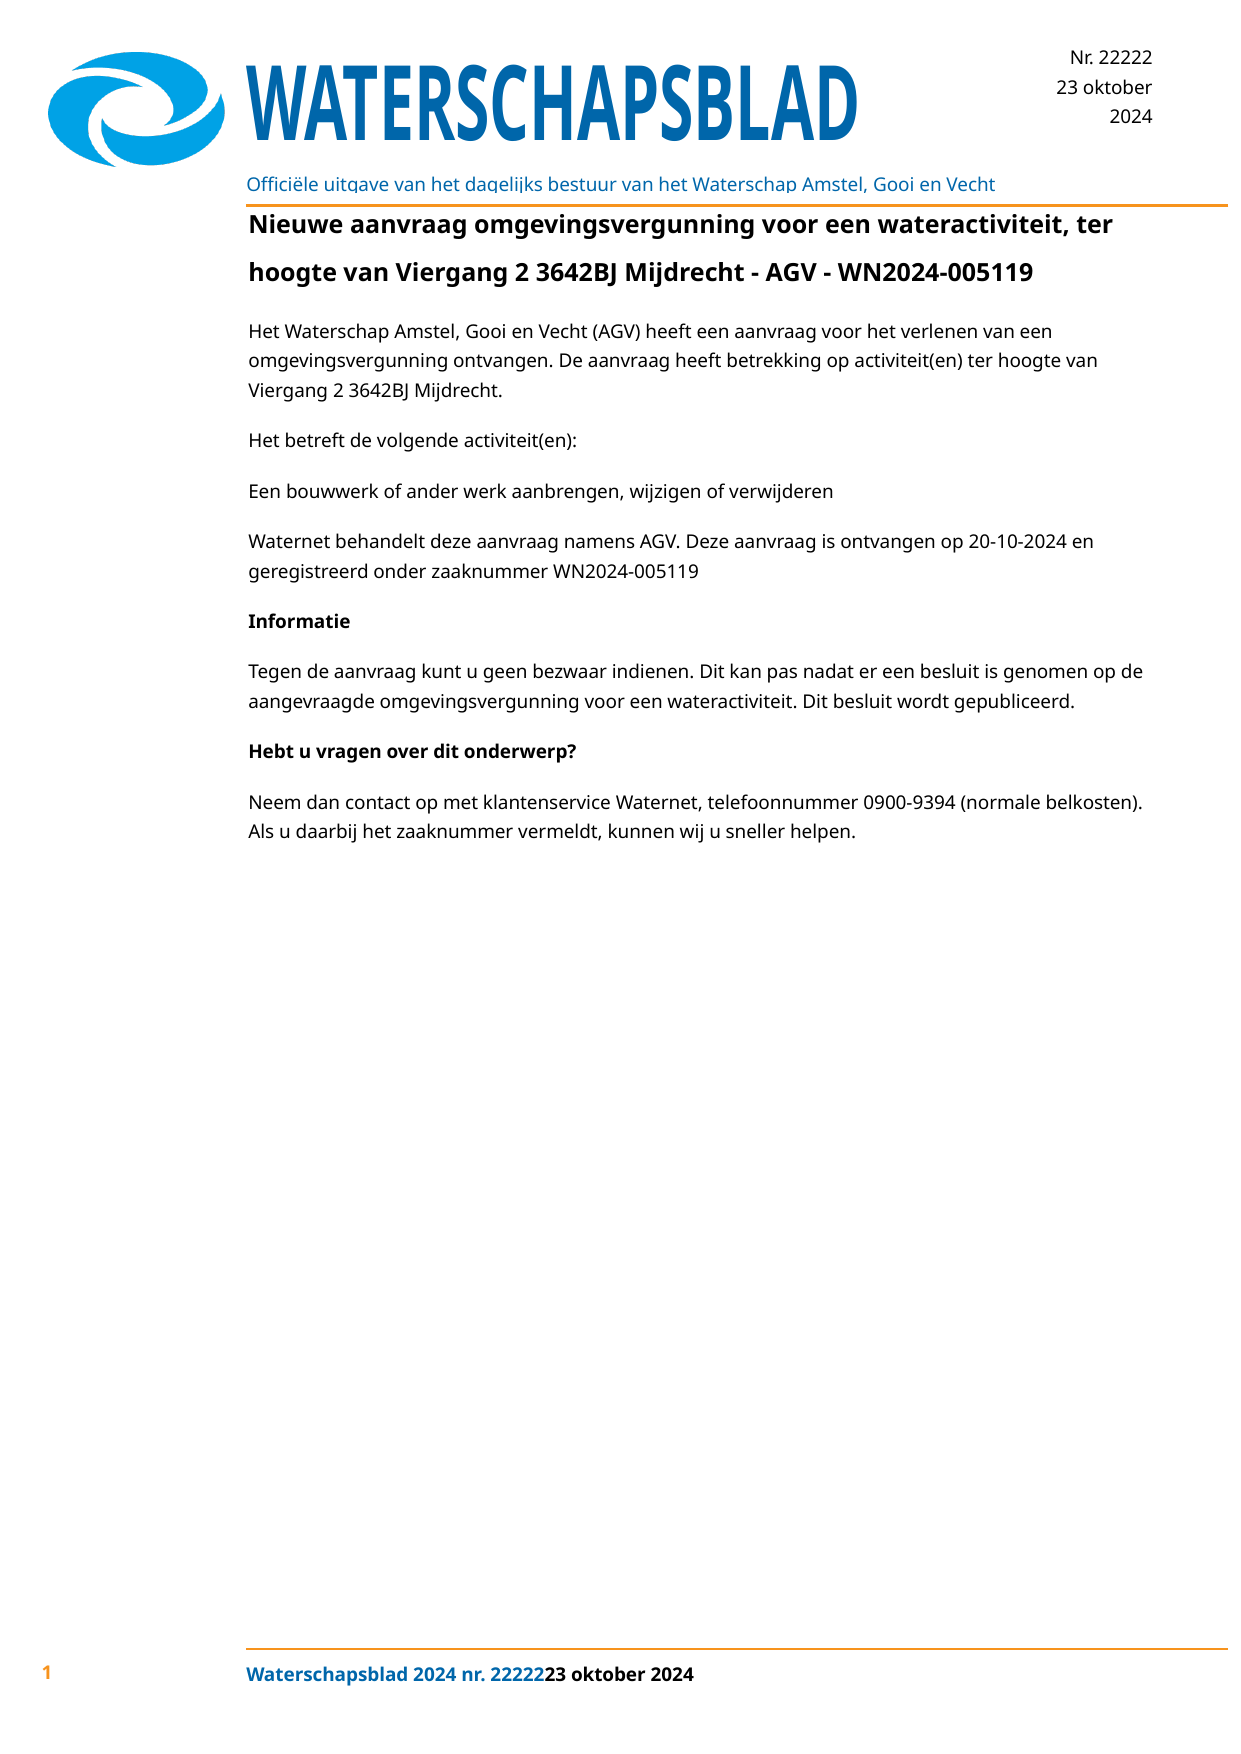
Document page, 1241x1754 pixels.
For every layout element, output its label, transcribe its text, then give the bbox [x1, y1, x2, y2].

text Nieuwe aanvraag omgevingsvergunning voor een wateractiviteit, ter hoogte van Viergang 2 3642BJ Mijdrecht - AGV - WN2024-005119 [248, 207, 1152, 288]
text Het betreft de volgende activiteit(en): [248, 427, 1152, 453]
text Neem dan contact op met klantenservice Waternet, telefoonnummer 0900-9394 (normale belkosten). Als u daarbij het zaaknummer vermeldt, kunnen wij u sneller helpen. [248, 789, 1152, 844]
text Informatie [248, 608, 1152, 634]
picture [41, 47, 231, 172]
text Tegen de aanvraag kunt u geen bezwaar indienen. Dit kan pas nadat er een besluit is genomen op de aangevraagde omgevingsvergunning voor een wateractiviteit. Dit besluit wordt gepubliceerd. [248, 659, 1152, 714]
text Hebt u vragen over dit onderwerp? [248, 739, 1152, 764]
text Waternet behandelt deze aanvraag namens AGV. Deze aanvraag is ontvangen op 20-10-2024 en geregistreerd onder zaaknummer WN2024-005119 [248, 528, 1152, 584]
text Een bouwwerk of ander werk aanbrengen, wijzigen of verwijderen [248, 478, 1152, 504]
text Het Waterschap Amstel, Gooi en Vecht (AGV) heeft een aanvraag voor het verlenen van een omgevingsvergunning ontvangen. De aanvraag heeft betrekking op activiteit(en) ter hoogte van Viergang 2 3642BJ Mijdrecht. [248, 318, 1152, 403]
